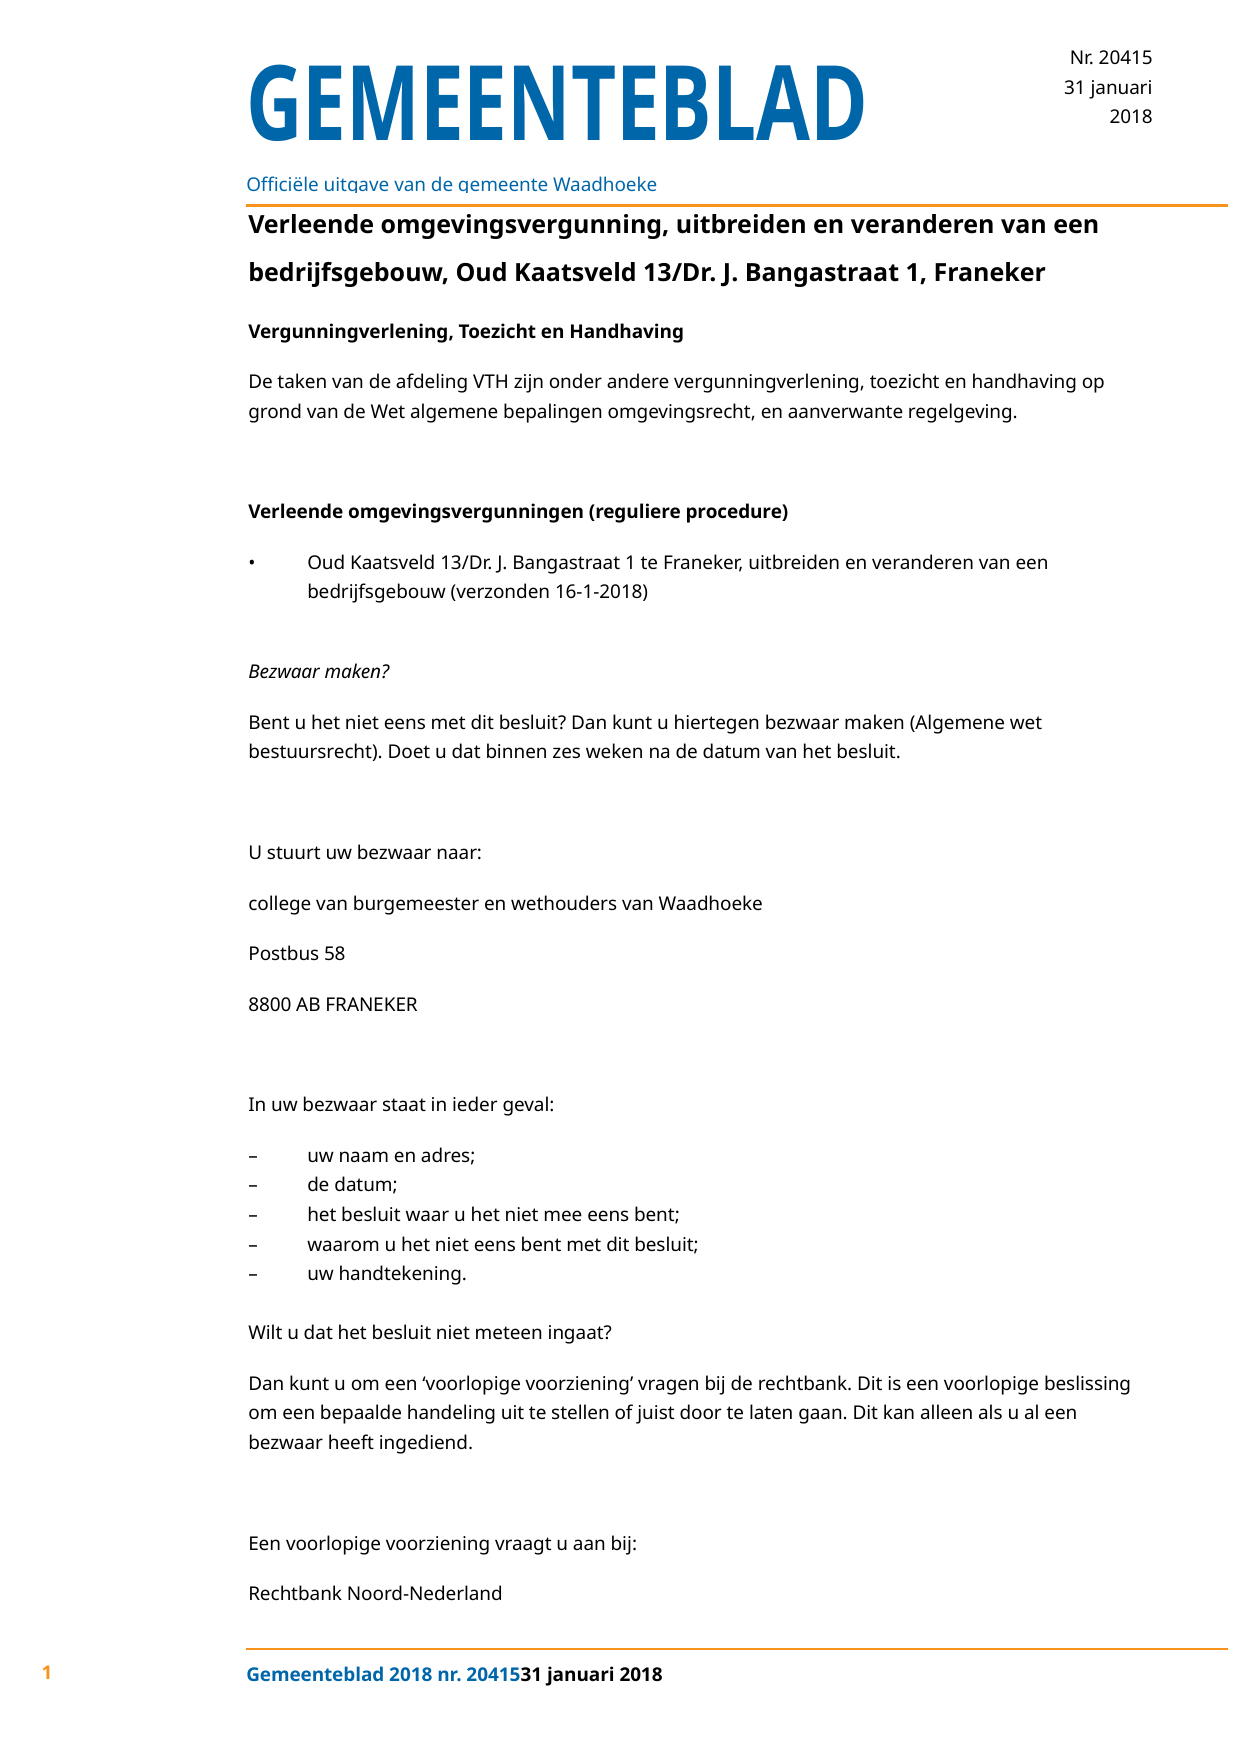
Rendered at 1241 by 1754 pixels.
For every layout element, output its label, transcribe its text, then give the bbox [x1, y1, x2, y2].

text Een voorlopige voorziening vraagt u aan bij: [248, 1530, 1152, 1556]
list waarom u het niet eens bent met dit besluit; [248, 1231, 1152, 1257]
list uw naam en adres; [248, 1142, 1152, 1168]
text college van burgemeester en wethouders van Waadhoeke [248, 890, 1152, 916]
text Vergunningverlening, Toezicht en Handhaving [248, 318, 1152, 344]
list Oud Kaatsveld 13/Dr. J. Bangastraat 1 te Franeker, uitbreiden en veranderen van een bedrijfsgebouw (verzonden 16-1-2018) [248, 549, 1152, 604]
text Bent u het niet eens met dit besluit? Dan kunt u hiertegen bezwaar maken (Algemene wet bestuursrecht). Doet u dat binnen zes weken na de datum van het besluit. [248, 709, 1152, 764]
list uw handtekening. [248, 1260, 1152, 1286]
text Rechtbank Noord-Nederland [248, 1580, 1152, 1606]
text Postbus 58 [248, 940, 1152, 966]
text Verleende omgevingsvergunning, uitbreiden en veranderen van een bedrijfsgebouw, Oud Kaatsveld 13/Dr. J. Bangastraat 1, Franeker [248, 207, 1152, 288]
picture [41, 47, 231, 172]
text Bezwaar maken? [248, 659, 1152, 684]
text Wilt u dat het besluit niet meteen ingaat? [248, 1319, 1152, 1345]
text U stuurt uw bezwaar naar: [248, 839, 1152, 865]
text In uw bezwaar staat in ieder geval: [248, 1092, 1152, 1117]
text De taken van de afdeling VTH zijn onder andere vergunningverlening, toezicht en handhaving op grond van de Wet algemene bepalingen omgevingsrecht, en aanverwante regelgeving. [248, 368, 1152, 424]
text 8800 AB FRANEKER [248, 991, 1152, 1017]
text Dan kunt u om een ‘voorlopige voorziening’ vragen bij de rechtbank. Dit is een voorlopige beslissing om een bepaalde handeling uit te stellen of juist door te laten gaan. Dit kan alleen als u al een bezwaar heeft ingediend. [248, 1370, 1152, 1455]
list de datum; [248, 1172, 1152, 1197]
list het besluit waar u het niet mee eens bent; [248, 1201, 1152, 1227]
text Verleende omgevingsvergunningen (reguliere procedure) [248, 499, 1152, 524]
